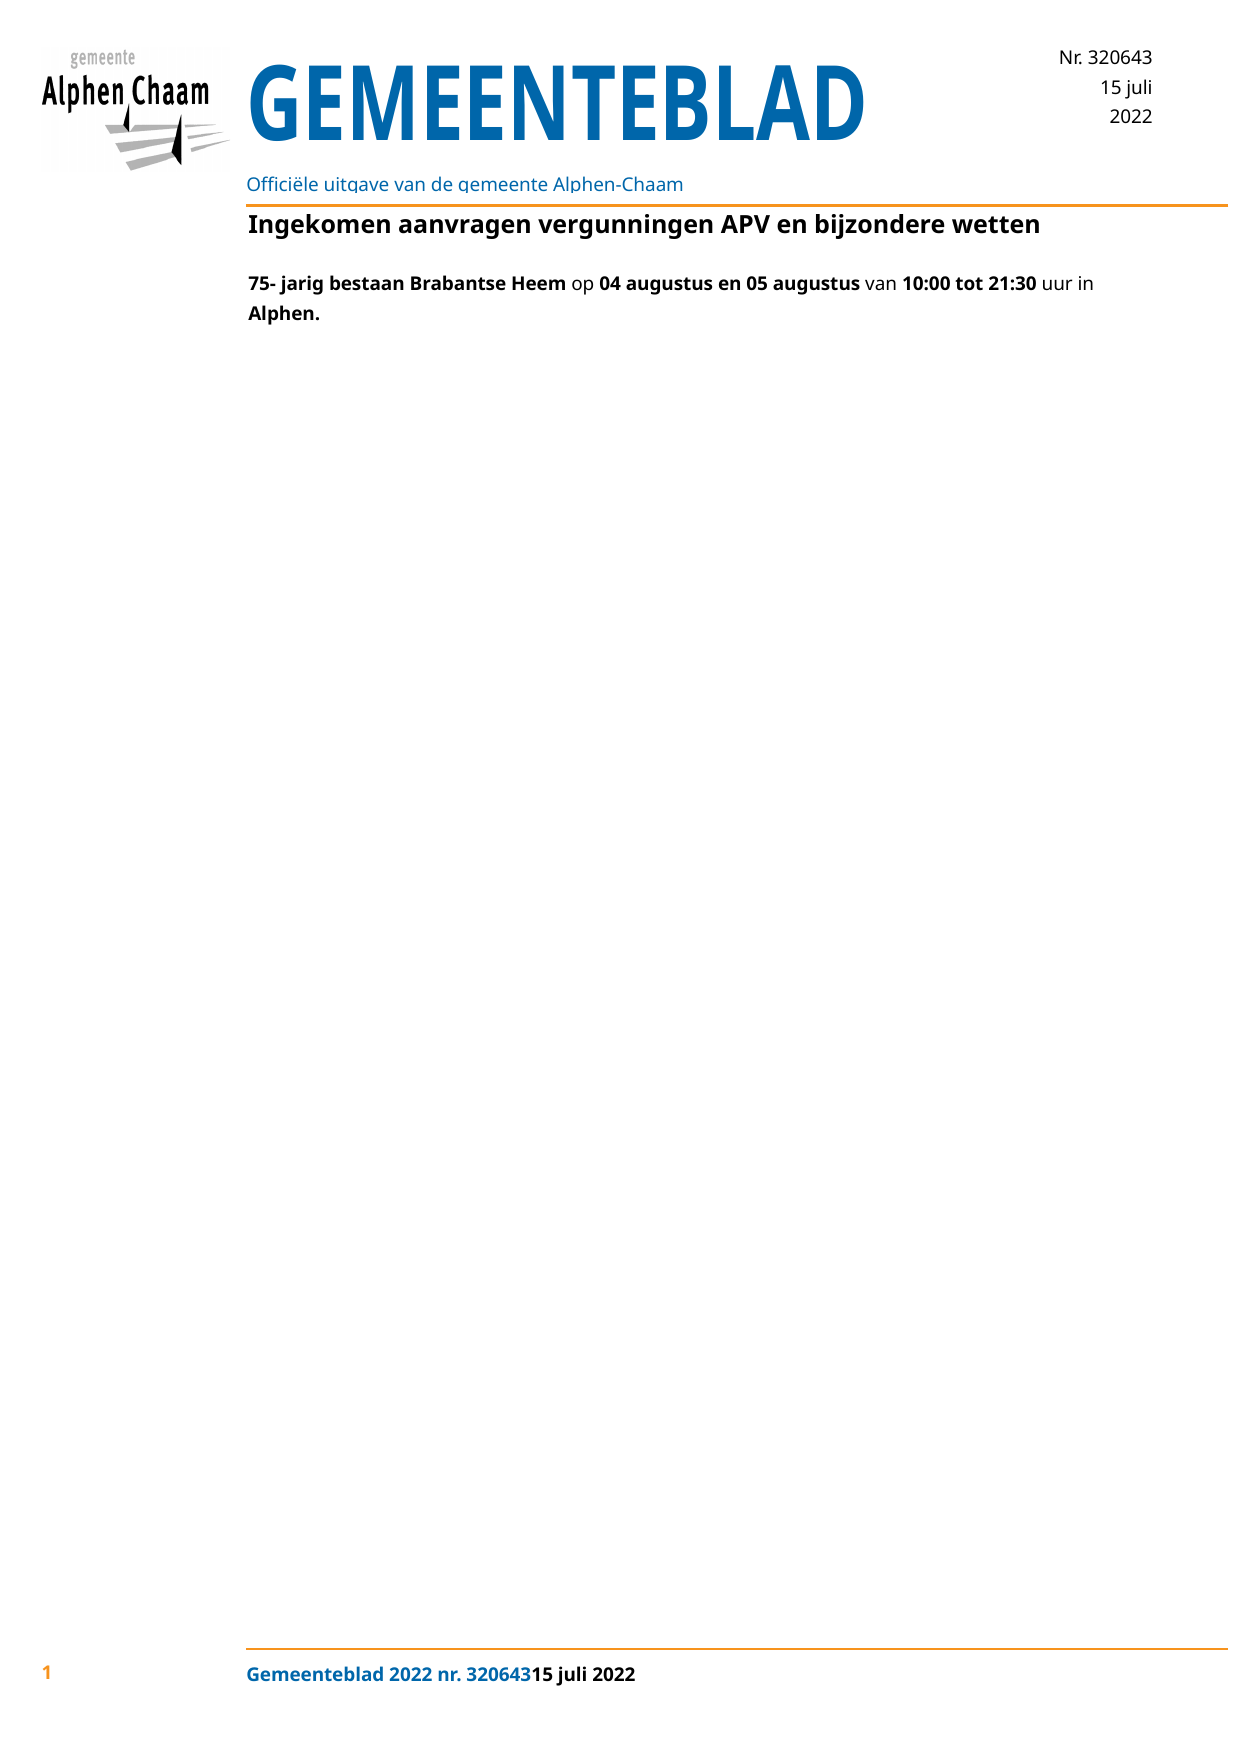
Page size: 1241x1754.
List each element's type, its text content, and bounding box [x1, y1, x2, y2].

text 75- jarig bestaan Brabantse Heem op 04 augustus en 05 augustus van 10:00 tot 21:30 uur in Alphen. [248, 270, 1152, 326]
picture [41, 47, 231, 172]
text Ingekomen aanvragen vergunningen APV en bijzondere wetten [248, 207, 1152, 241]
